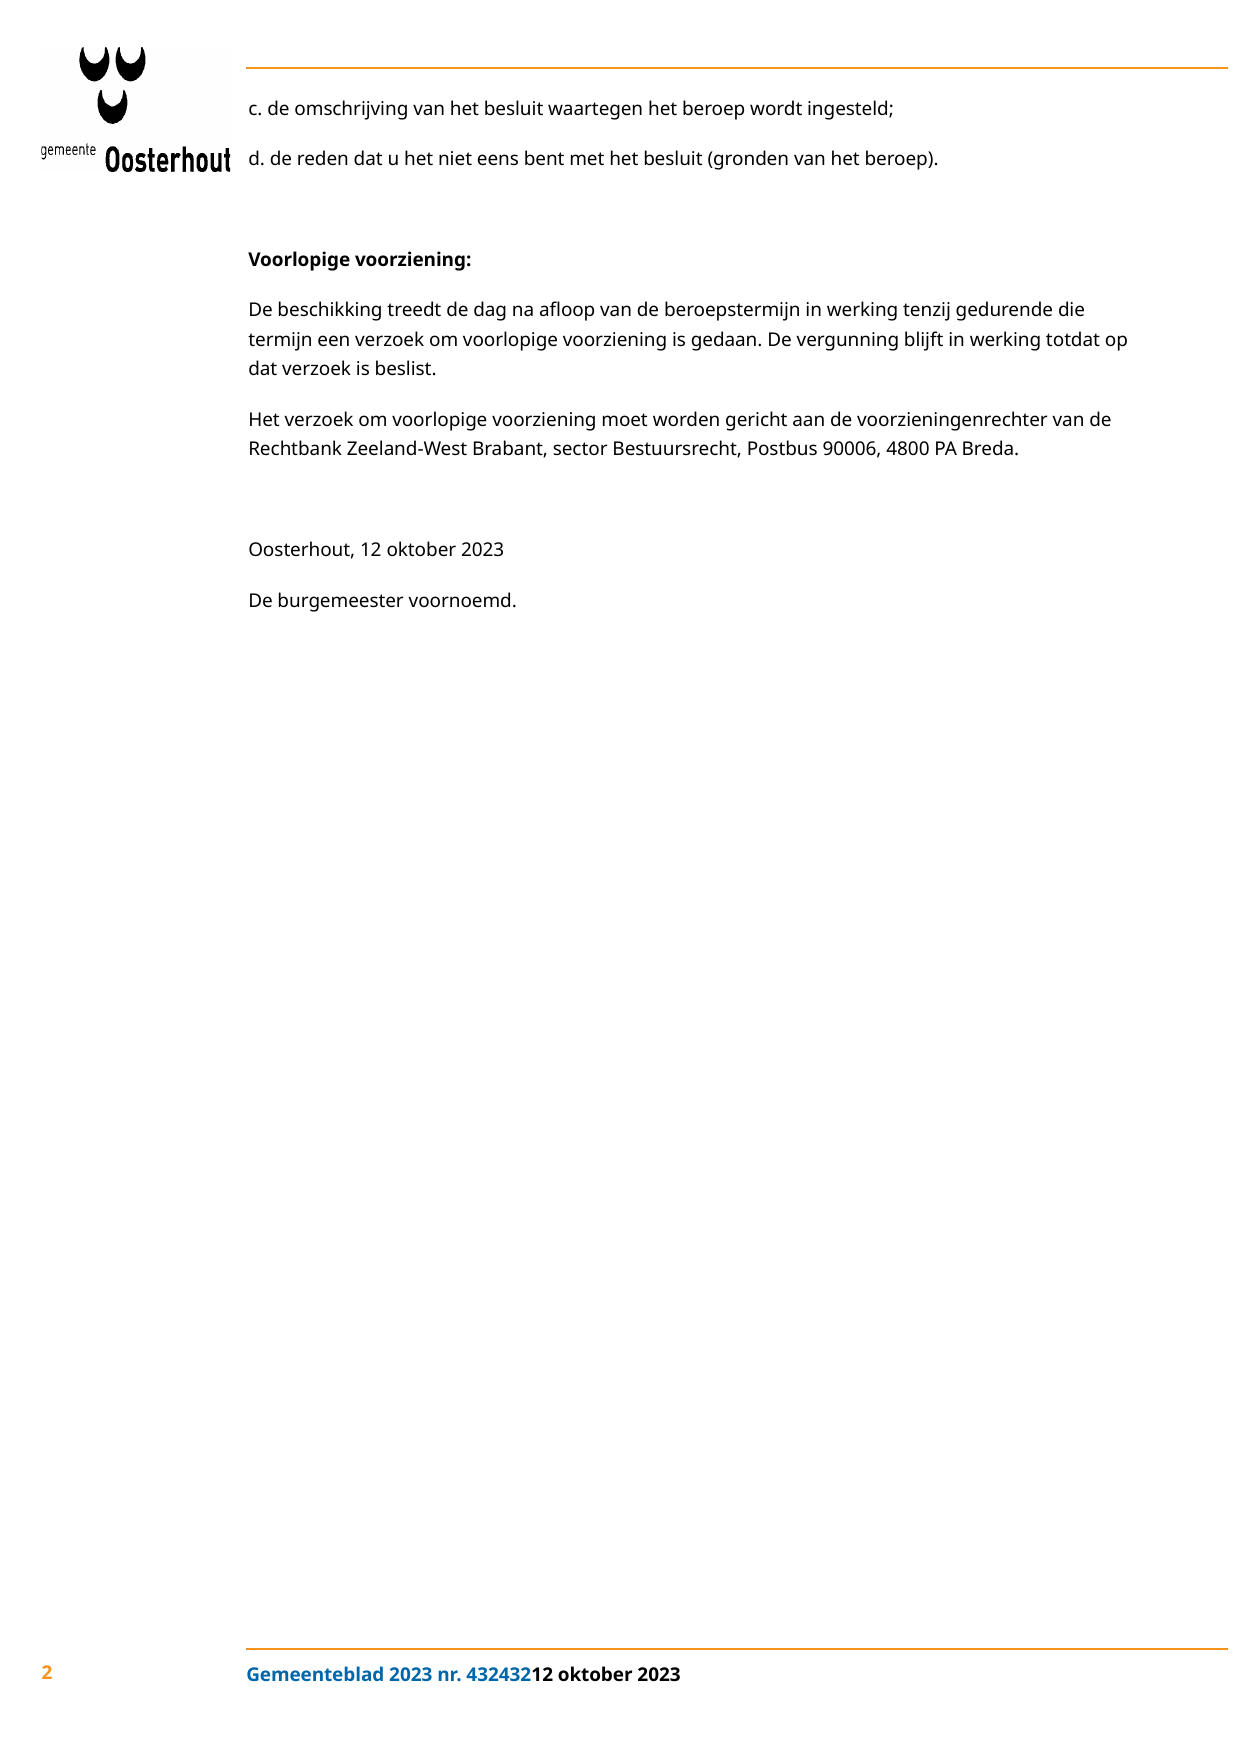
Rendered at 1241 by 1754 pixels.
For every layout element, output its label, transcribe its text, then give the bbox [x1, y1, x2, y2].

text c. de omschrijving van het besluit waartegen het beroep wordt ingesteld; [248, 95, 1152, 121]
text Oosterhout, 12 oktober 2023 [248, 536, 1152, 562]
text Het verzoek om voorlopige voorziening moet worden gericht aan de voorzieningenrechter van de Rechtbank Zeeland-West Brabant, sector Bestuursrecht, Postbus 90006, 4800 PA Breda. [248, 406, 1152, 461]
text De beschikking treedt de dag na afloop van de beroepstermijn in werking tenzij gedurende die termijn een verzoek om voorlopige voorziening is gedaan. De vergunning blijft in werking totdat op dat verzoek is beslist. [248, 296, 1152, 381]
picture [41, 47, 231, 172]
text De burgemeester voornoemd. [248, 587, 1152, 613]
text Voorlopige voorziening: [248, 246, 1152, 272]
text d. de reden dat u het niet eens bent met het besluit (gronden van het beroep). [248, 145, 1152, 171]
